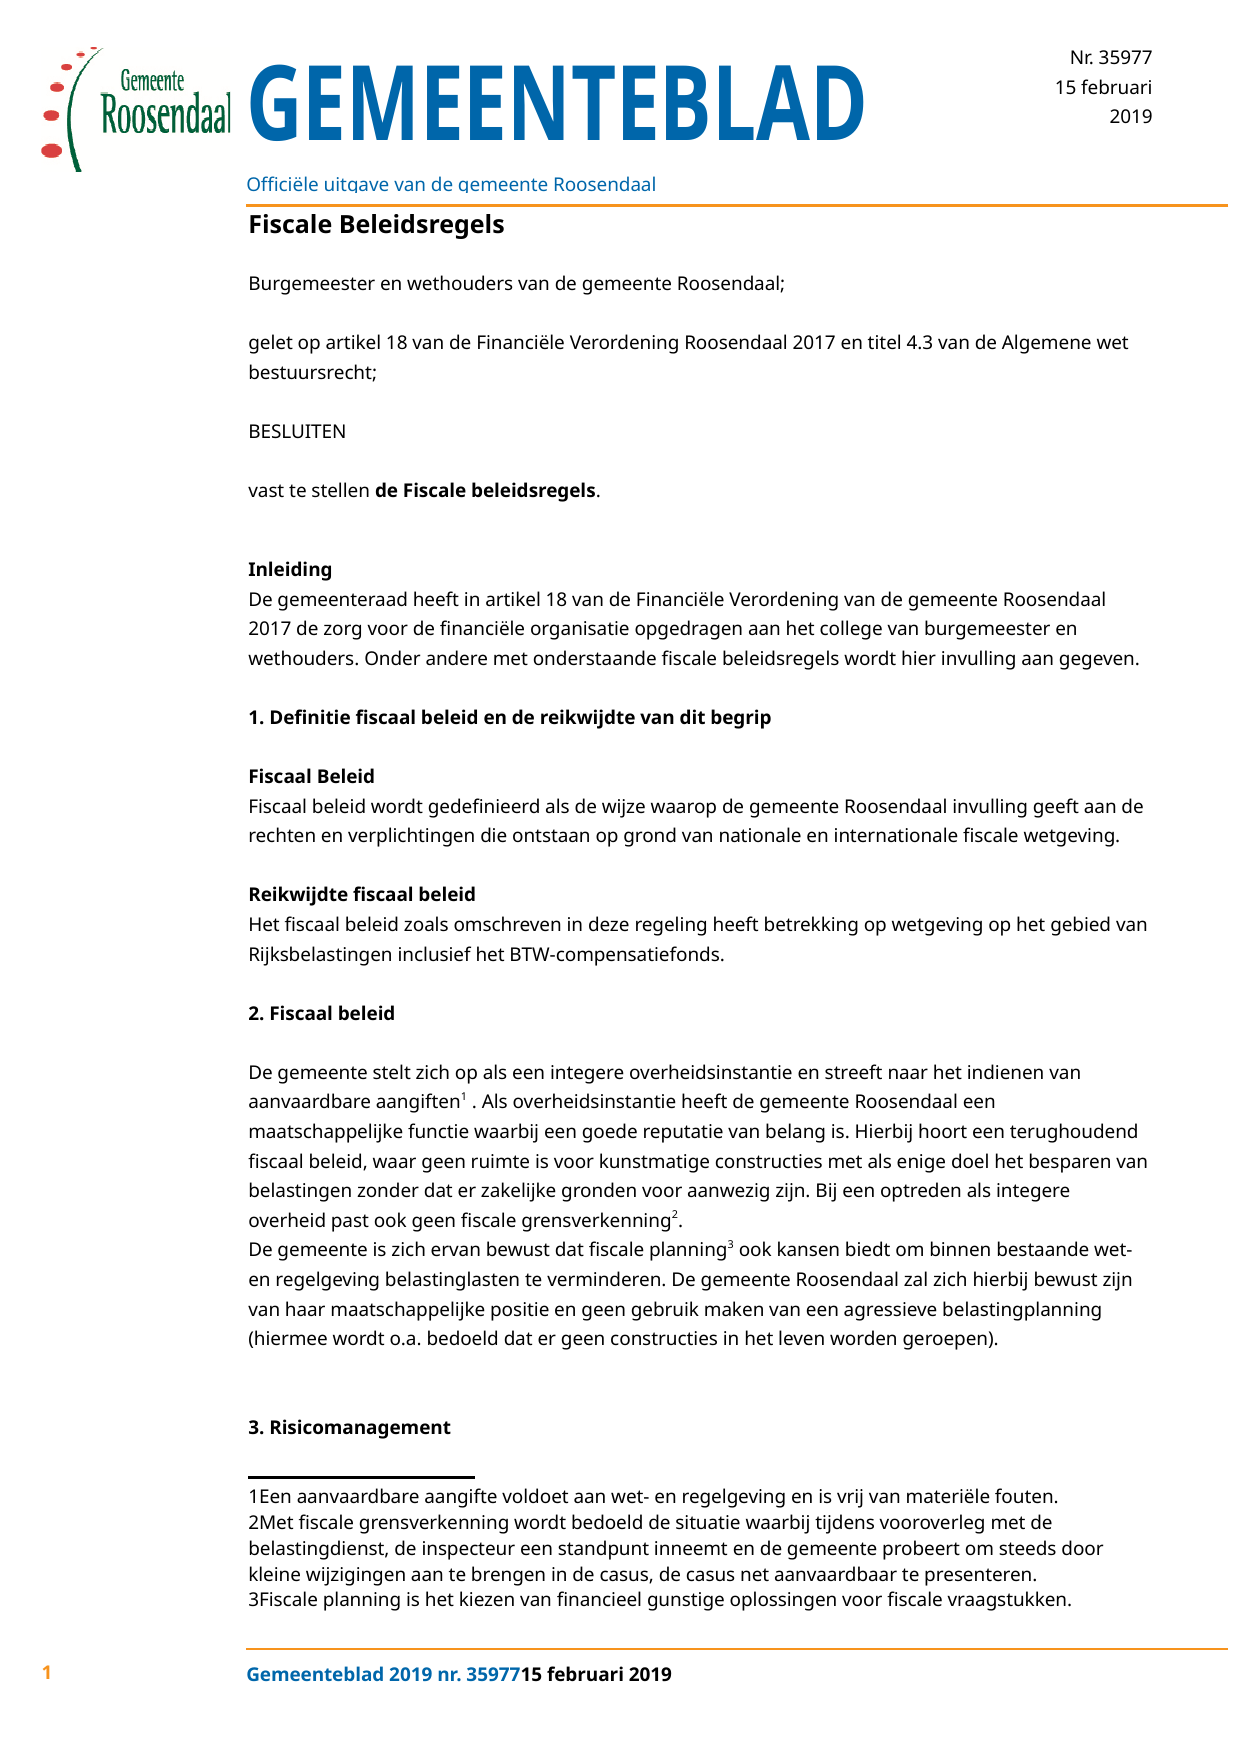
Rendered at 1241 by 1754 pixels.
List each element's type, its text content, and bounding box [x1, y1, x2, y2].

text Een aanvaardbare aangifte voldoet aan wet- en regelgeving en is vrij van materiële fouten. [248, 1483, 1152, 1509]
text Fiscaal Beleid [248, 763, 1152, 789]
text Reikwijdte fiscaal beleid [248, 882, 1152, 907]
text De gemeente stelt zich op als een integere overheidsinstantie en streeft naar het indienen van aanvaardbare aangiften . Als overheidsinstantie heeft de gemeente Roosendaal een maatschappelijke functie waarbij een goede reputatie van belang is. Hierbij hoort een terughoudend fiscaal beleid, waar geen ruimte is voor kunstmatige constructies met als enige doel het besparen van belastingen zonder dat er zakelijke gronden voor aanwezig zijn. Bij een optreden als integere overheid past ook geen fiscale grensverkenning. [248, 1059, 1152, 1233]
text Burgemeester en wethouders van de gemeente Roosendaal; [248, 270, 1152, 296]
text Fiscaal beleid wordt gedefinieerd als de wijze waarop de gemeente Roosendaal invulling geeft aan de rechten en verplichtingen die ontstaan op grond van nationale en internationale fiscale wetgeving. [248, 793, 1152, 848]
text Fiscale Beleidsregels [248, 207, 1152, 241]
text gelet op artikel 18 van de Financiële Verordening Roosendaal 2017 en titel 4.3 van de Algemene wet bestuursrecht; [248, 329, 1152, 385]
picture [41, 47, 231, 172]
text Het fiscaal beleid zoals omschreven in deze regeling heeft betrekking op wetgeving op het gebied van Rijksbelastingen inclusief het BTW-compensatiefonds. [248, 911, 1152, 967]
text 2. Fiscaal beleid [248, 1000, 1152, 1026]
text Met fiscale grensverkenning wordt bedoeld de situatie waarbij tijdens vooroverleg met de belastingdienst, de inspecteur een standpunt inneemt en de gemeente probeert om steeds door kleine wijzigingen aan te brengen in de casus, de casus net aanvaardbaar te presenteren. [248, 1509, 1152, 1586]
text 1. Definitie fiscaal beleid en de reikwijdte van dit begrip [248, 704, 1152, 730]
text 3. Risicomanagement [248, 1414, 1152, 1440]
text Fiscale planning is het kiezen van financieel gunstige oplossingen voor fiscale vraagstukken. [248, 1586, 1152, 1612]
text vast te stellen de Fiscale beleidsregels. [248, 477, 1152, 503]
text Inleiding [248, 556, 1152, 582]
text De gemeenteraad heeft in artikel 18 van de Financiële Verordening van de gemeente Roosendaal 2017 de zorg voor de financiële organisatie opgedragen aan het college van burgemeester en wethouders. Onder andere met onderstaande fiscale beleidsregels wordt hier invulling aan gegeven. [248, 586, 1152, 671]
text De gemeente is zich ervan bewust dat fiscale planning ook kansen biedt om binnen bestaande wet- en regelgeving belastinglasten te verminderen. De gemeente Roosendaal zal zich hierbij bewust zijn van haar maatschappelijke positie en geen gebruik maken van een agressieve belastingplanning (hiermee wordt o.a. bedoeld dat er geen constructies in het leven worden geroepen). [248, 1237, 1152, 1351]
text BESLUITEN [248, 418, 1152, 444]
